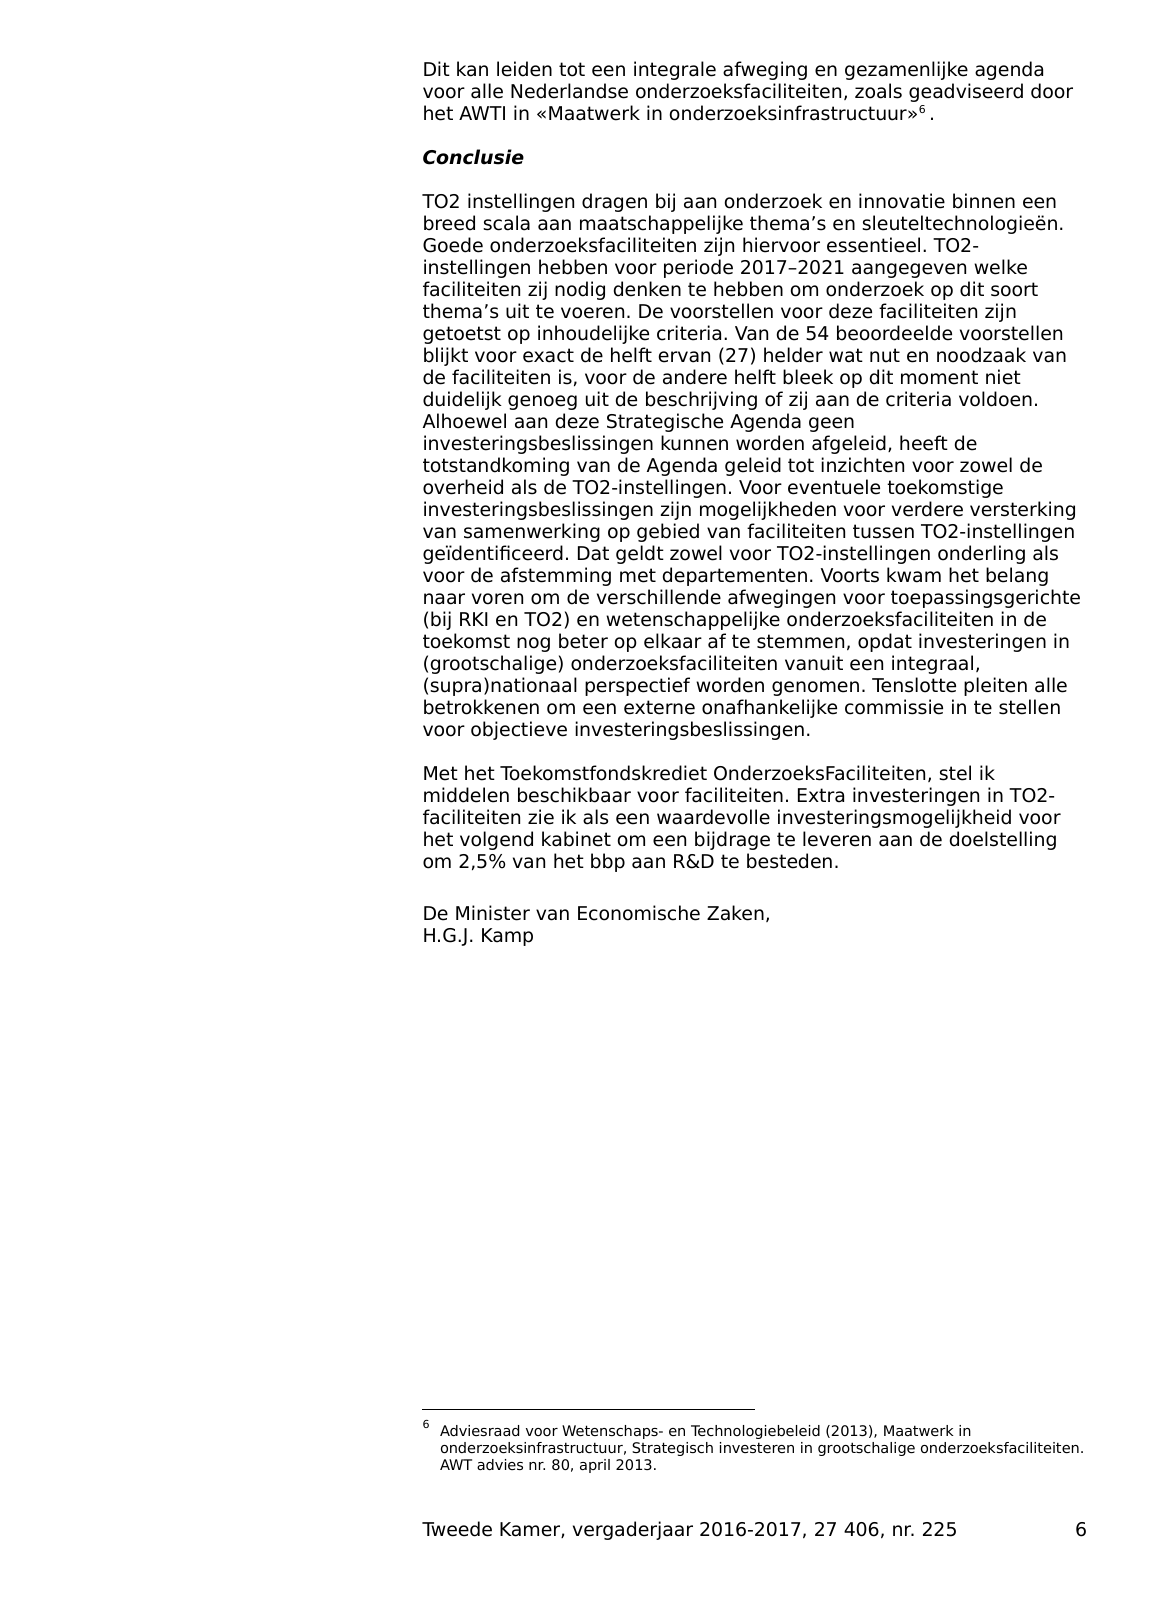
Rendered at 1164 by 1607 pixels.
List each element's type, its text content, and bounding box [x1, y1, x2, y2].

text De Minister van Economische Zaken, H.G.J. Kamp [422, 903, 1087, 947]
text Adviesraad voor Wetenschaps- en Technologiebeleid (2013), Maatwerk in onderzoeksinfrastructuur, Strategisch investeren in grootschalige onderzoeksfaciliteiten. AWT advies nr. 80, april 2013. [422, 1418, 1087, 1474]
text TO2 instellingen dragen bij aan onderzoek en innovatie binnen een breed scala aan maatschappelijke thema’s en sleuteltechnologieën. Goede onderzoeksfaciliteiten zijn hiervoor essentieel. TO2-instellingen hebben voor periode 2017–2021 aangegeven welke faciliteiten zij nodig denken te hebben om onderzoek op dit soort thema’s uit te voeren. De voorstellen voor deze faciliteiten zijn getoetst op inhoudelijke criteria. Van de 54 beoordeelde voorstellen blijkt voor exact de helft ervan (27) helder wat nut en noodzaak van de faciliteiten is, voor de andere helft bleek op dit moment niet duidelijk genoeg uit de beschrijving of zij aan de criteria voldoen. [422, 191, 1087, 411]
text Dit kan leiden tot een integrale afweging en gezamenlijke agenda voor alle Nederlandse onderzoeksfaciliteiten, zoals geadviseerd door het AWTI in «Maatwerk in onderzoeksinfrastructuur». [422, 59, 1087, 125]
text Alhoewel aan deze Strategische Agenda geen investeringsbeslissingen kunnen worden afgeleid, heeft de totstandkoming van de Agenda geleid tot inzichten voor zowel de overheid als de TO2-instellingen. Voor eventuele toekomstige investeringsbeslissingen zijn mogelijkheden voor verdere versterking van samenwerking op gebied van faciliteiten tussen TO2-instellingen geïdentificeerd. Dat geldt zowel voor TO2-instellingen onderling als voor de afstemming met departementen. Voorts kwam het belang naar voren om de verschillende afwegingen voor toepassingsgerichte (bij RKI en TO2) en wetenschappelijke onderzoeksfaciliteiten in de toekomst nog beter op elkaar af te stemmen, opdat investeringen in (grootschalige) onderzoeksfaciliteiten vanuit een integraal, (supra)nationaal perspectief worden genomen. Tenslotte pleiten alle betrokkenen om een externe onafhankelijke commissie in te stellen voor objectieve investeringsbeslissingen. [422, 411, 1087, 741]
text Met het Toekomstfondskrediet OnderzoeksFaciliteiten, stel ik middelen beschikbaar voor faciliteiten. Extra investeringen in TO2-faciliteiten zie ik als een waardevolle investeringsmogelijkheid voor het volgend kabinet om een bijdrage te leveren aan de doelstelling om 2,5% van het bbp aan R&D te besteden. [422, 763, 1087, 873]
subtitle Conclusie [422, 147, 1087, 169]
